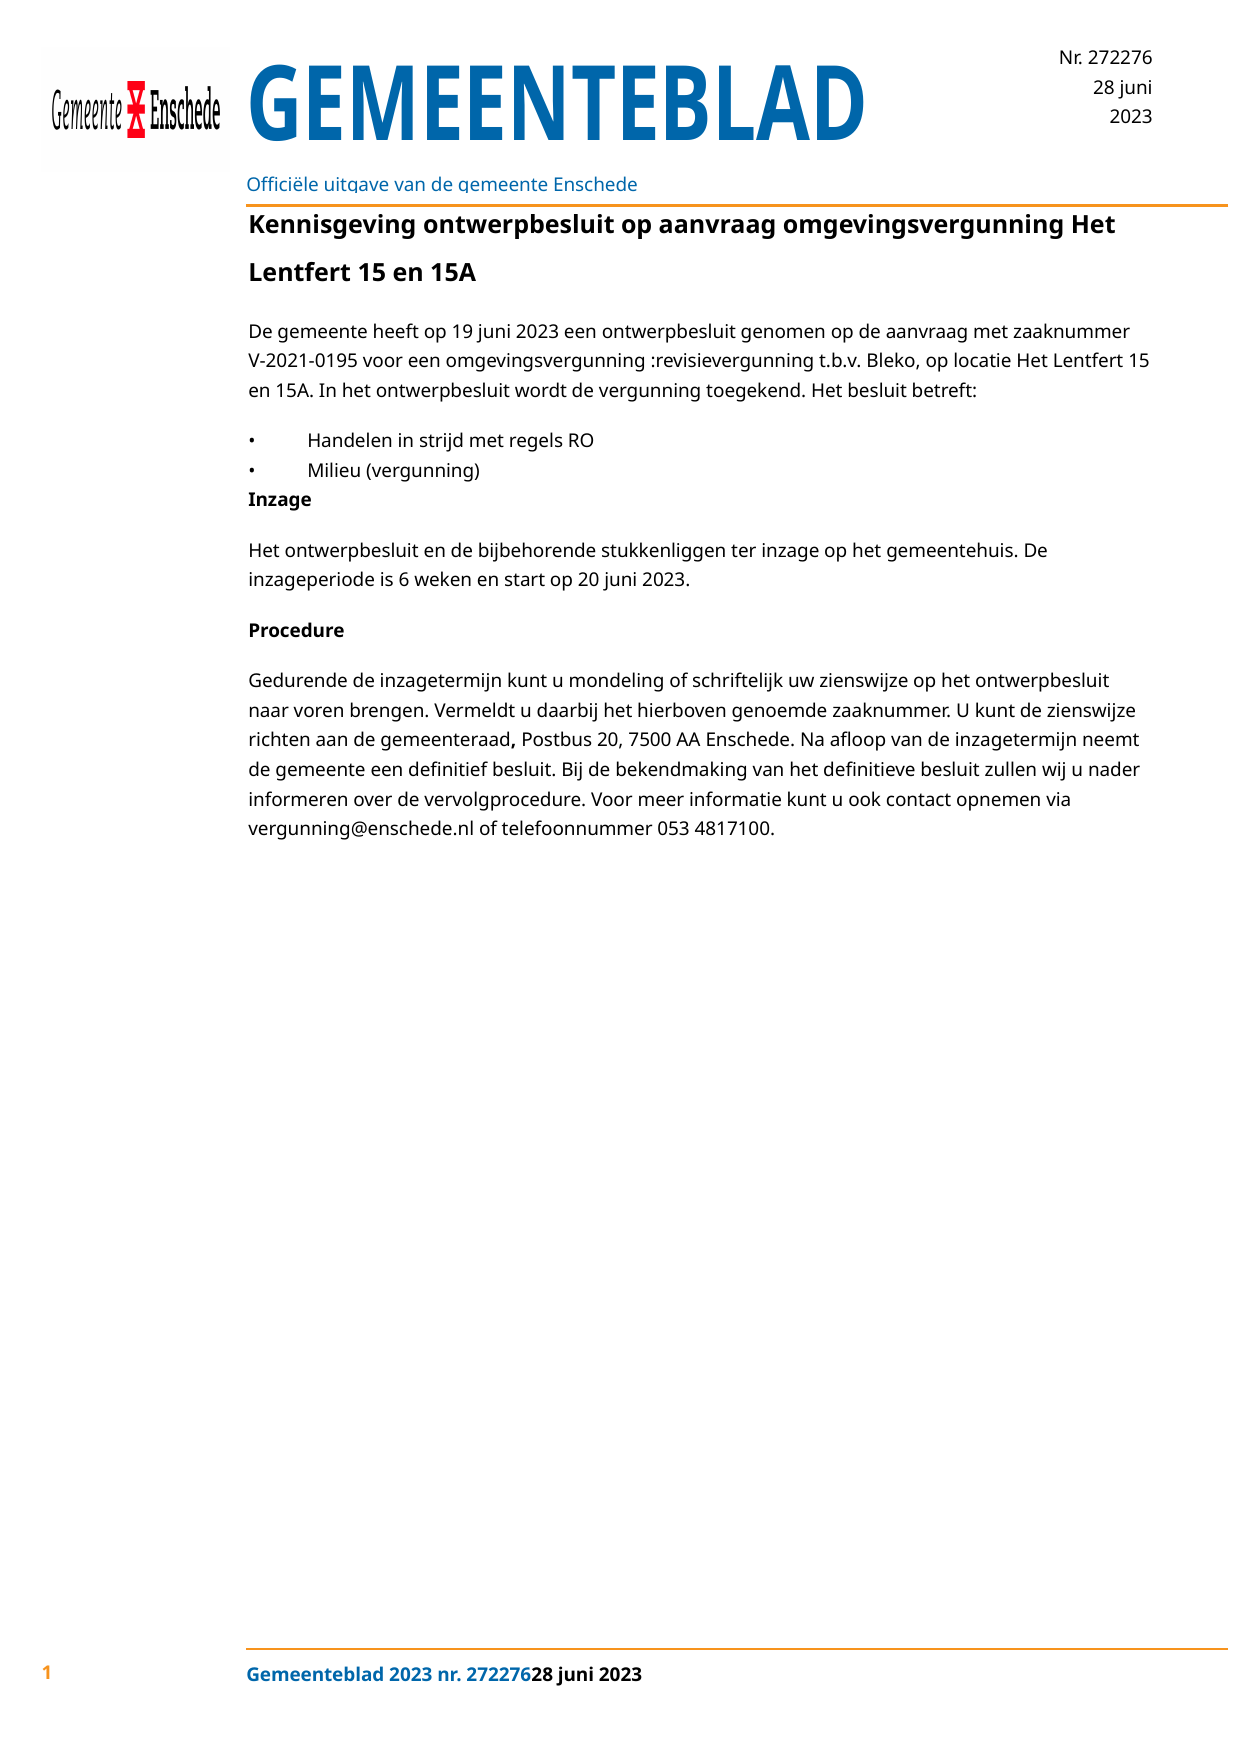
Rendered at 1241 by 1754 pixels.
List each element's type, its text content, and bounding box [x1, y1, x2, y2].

text Het ontwerpbesluit en de bijbehorende stukkenliggen ter inzage op het gemeentehuis. De inzageperiode is 6 weken en start op 20 juni 2023. [248, 537, 1152, 592]
text Procedure [248, 617, 1152, 643]
picture [41, 47, 231, 172]
text Inzage [248, 487, 1152, 512]
list Handelen in strijd met regels RO [248, 427, 1152, 453]
list Milieu (vergunning) [248, 457, 1152, 483]
text Gedurende de inzagetermijn kunt u mondeling of schriftelijk uw zienswijze op het ontwerpbesluit naar voren brengen. Vermeldt u daarbij het hierboven genoemde zaaknummer. U kunt de zienswijze richten aan de gemeenteraad, Postbus 20, 7500 AA Enschede. Na afloop van de inzagetermijn neemt de gemeente een definitief besluit. Bij de bekendmaking van het definitieve besluit zullen wij u nader informeren over de vervolgprocedure. Voor meer informatie kunt u ook contact opnemen via vergunning@enschede.nl of telefoonnummer 053 4817100. [248, 667, 1152, 841]
text De gemeente heeft op 19 juni 2023 een ontwerpbesluit genomen op de aanvraag met zaaknummer V-2021-0195 voor een omgevingsvergunning :revisievergunning t.b.v. Bleko, op locatie Het Lentfert 15 en 15A. In het ontwerpbesluit wordt de vergunning toegekend. Het besluit betreft: [248, 318, 1152, 403]
text Kennisgeving ontwerpbesluit op aanvraag omgevingsvergunning Het Lentfert 15 en 15A [248, 207, 1152, 288]
